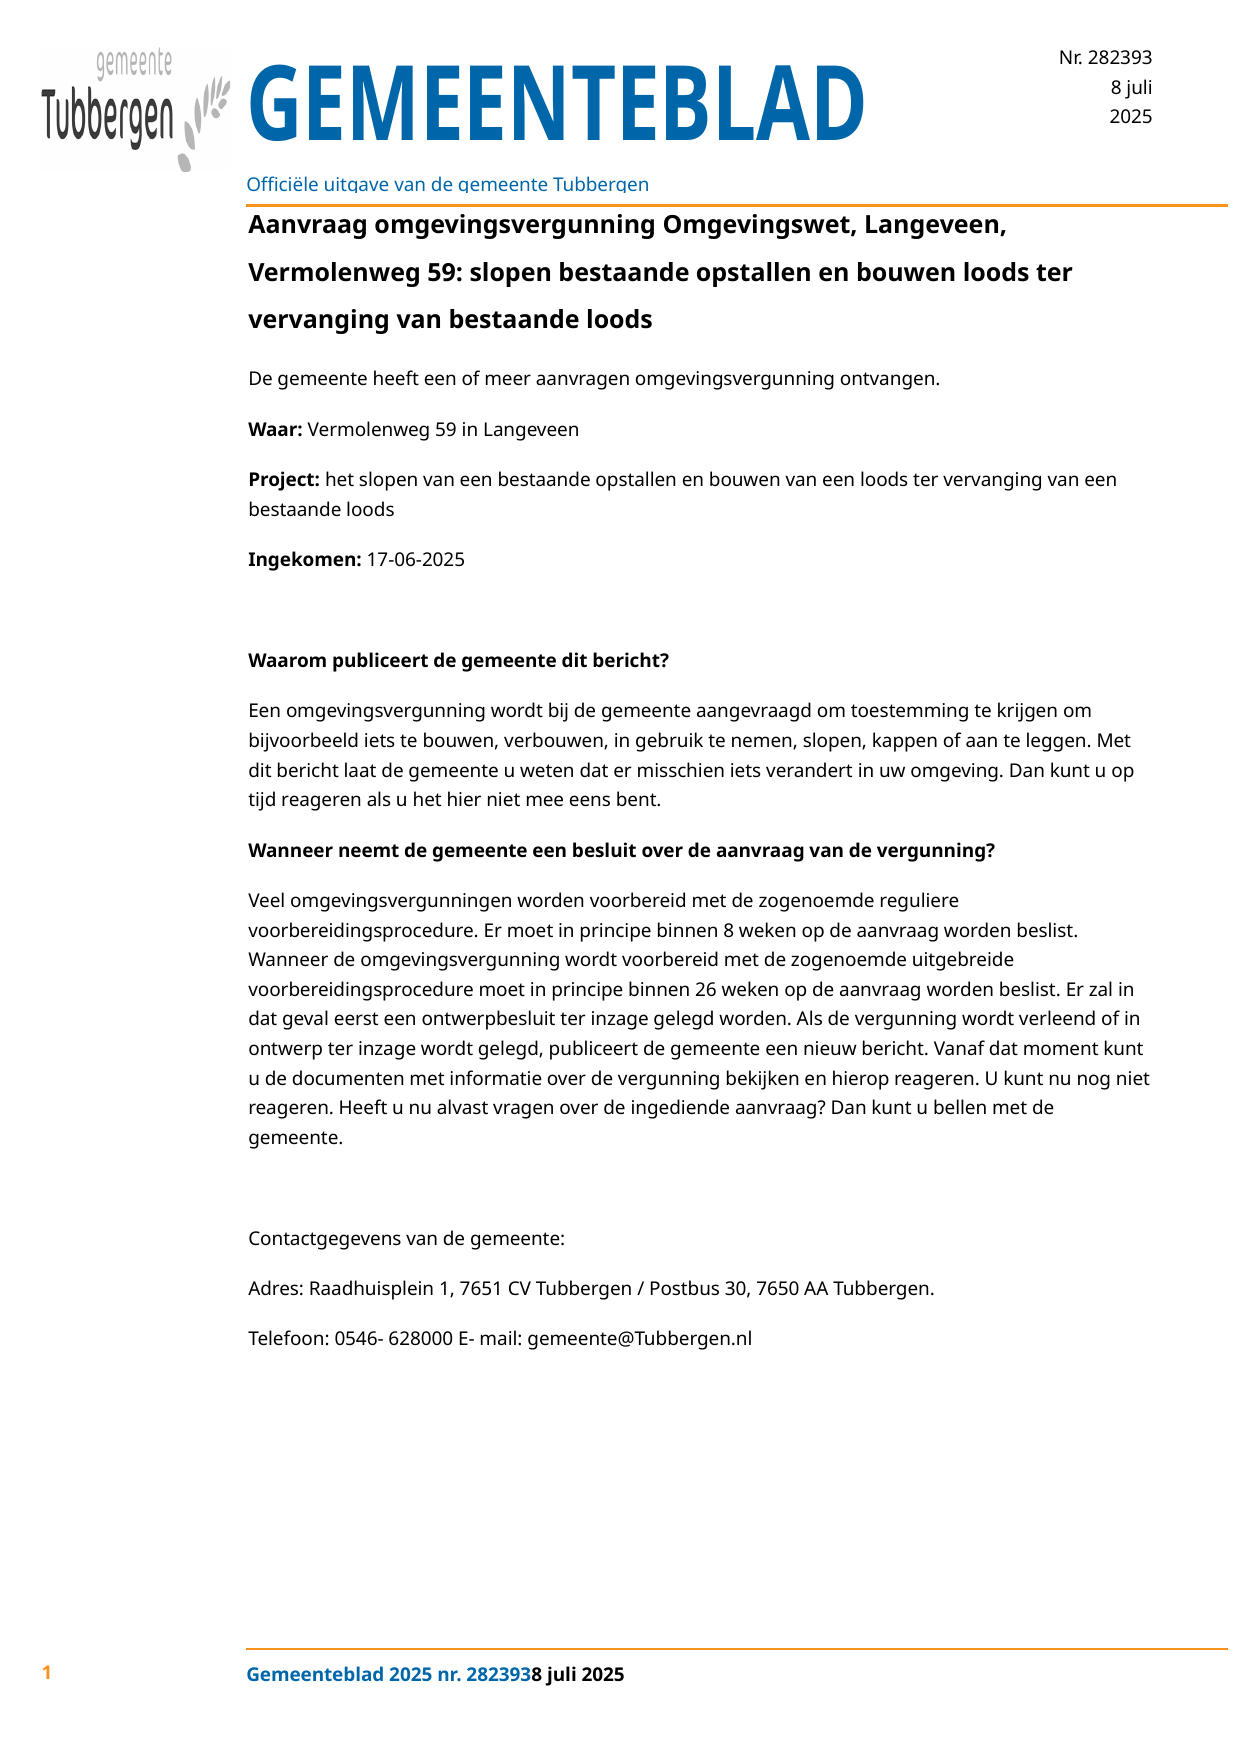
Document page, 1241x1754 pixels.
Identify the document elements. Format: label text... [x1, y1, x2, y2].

picture [41, 47, 231, 172]
text Ingekomen: 17-06-2025 [248, 546, 1152, 572]
text Waar: Vermolenweg 59 in Langeveen [248, 416, 1152, 442]
text Waarom publiceert de gemeente dit bericht? [248, 647, 1152, 673]
text Veel omgevingsvergunningen worden voorbereid met de zogenoemde reguliere voorbereidingsprocedure. Er moet in principe binnen 8 weken op de aanvraag worden beslist. Wanneer de omgevingsvergunning wordt voorbereid met de zogenoemde uitgebreide voorbereidingsprocedure moet in principe binnen 26 weken op de aanvraag worden beslist. Er zal in dat geval eerst een ontwerpbesluit ter inzage gelegd worden. Als de vergunning wordt verleend of in ontwerp ter inzage wordt gelegd, publiceert de gemeente een nieuw bericht. Vanaf dat moment kunt u de documenten met informatie over de vergunning bekijken en hierop reageren. U kunt nu nog niet reageren. Heeft u nu alvast vragen over de ingediende aanvraag? Dan kunt u bellen met de gemeente. [248, 887, 1152, 1149]
text De gemeente heeft een of meer aanvragen omgevingsvergunning ontvangen. [248, 366, 1152, 391]
text Aanvraag omgevingsvergunning Omgevingswet, Langeveen, Vermolenweg 59: slopen bestaande opstallen en bouwen loods ter vervanging van bestaande loods [248, 207, 1152, 336]
text Project: het slopen van een bestaande opstallen en bouwen van een loods ter vervanging van een bestaande loods [248, 466, 1152, 522]
text Contactgegevens van de gemeente: [248, 1225, 1152, 1250]
text Een omgevingsvergunning wordt bij de gemeente aangevraagd om toestemming te krijgen om bijvoorbeeld iets te bouwen, verbouwen, in gebruik te nemen, slopen, kappen of aan te leggen. Met dit bericht laat de gemeente u weten dat er misschien iets verandert in uw omgeving. Dan kunt u op tijd reageren als u het hier niet mee eens bent. [248, 698, 1152, 812]
text Wanneer neemt de gemeente een besluit over de aanvraag van de vergunning? [248, 837, 1152, 862]
text Telefoon: 0546- 628000 E- mail: gemeente@Tubbergen.nl [248, 1326, 1152, 1351]
text Adres: Raadhuisplein 1, 7651 CV Tubbergen / Postbus 30, 7650 AA Tubbergen. [248, 1275, 1152, 1301]
